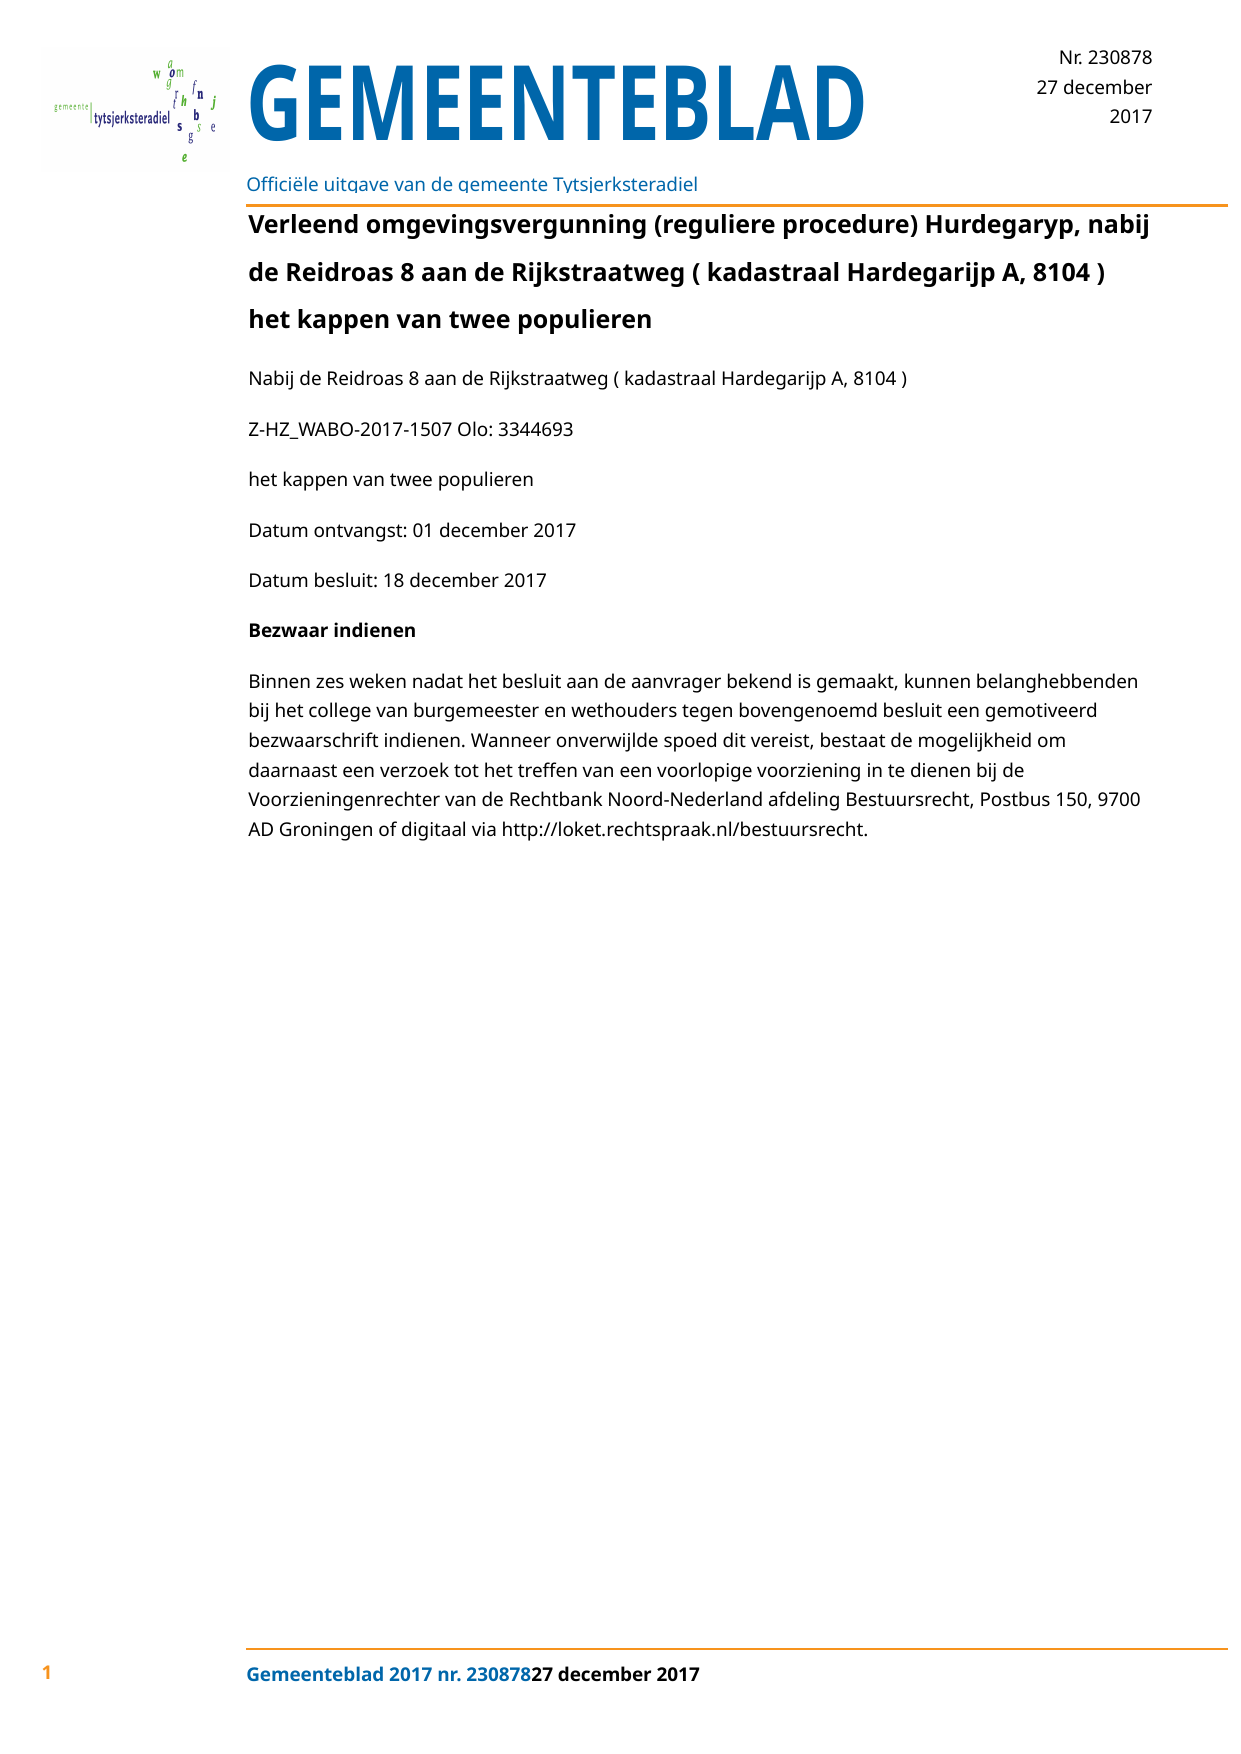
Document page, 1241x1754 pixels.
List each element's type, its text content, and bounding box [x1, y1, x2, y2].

text Datum besluit: 18 december 2017 [248, 567, 1152, 593]
text Nabij de Reidroas 8 aan de Rijkstraatweg ( kadastraal Hardegarijp A, 8104 ) [248, 366, 1152, 391]
text Verleend omgevingsvergunning (reguliere procedure) Hurdegaryp, nabij de Reidroas 8 aan de Rijkstraatweg ( kadastraal Hardegarijp A, 8104 ) het kappen van twee populieren [248, 207, 1152, 336]
text Datum ontvangst: 01 december 2017 [248, 517, 1152, 542]
text Bezwaar indienen [248, 618, 1152, 643]
picture [41, 47, 231, 172]
text het kappen van twee populieren [248, 466, 1152, 492]
text Z-HZ_WABO-2017-1507 Olo: 3344693 [248, 416, 1152, 442]
text Binnen zes weken nadat het besluit aan de aanvrager bekend is gemaakt, kunnen belanghebbenden bij het college van burgemeester en wethouders tegen bovengenoemd besluit een gemotiveerd bezwaarschrift indienen. Wanneer onverwijlde spoed dit vereist, bestaat de mogelijkheid om daarnaast een verzoek tot het treffen van een voorlopige voorziening in te dienen bij de Voorzieningenrechter van de Rechtbank Noord-Nederland afdeling Bestuursrecht, Postbus 150, 9700 AD Groningen of digitaal via http://loket.rechtspraak.nl/bestuursrecht. [248, 668, 1152, 842]
